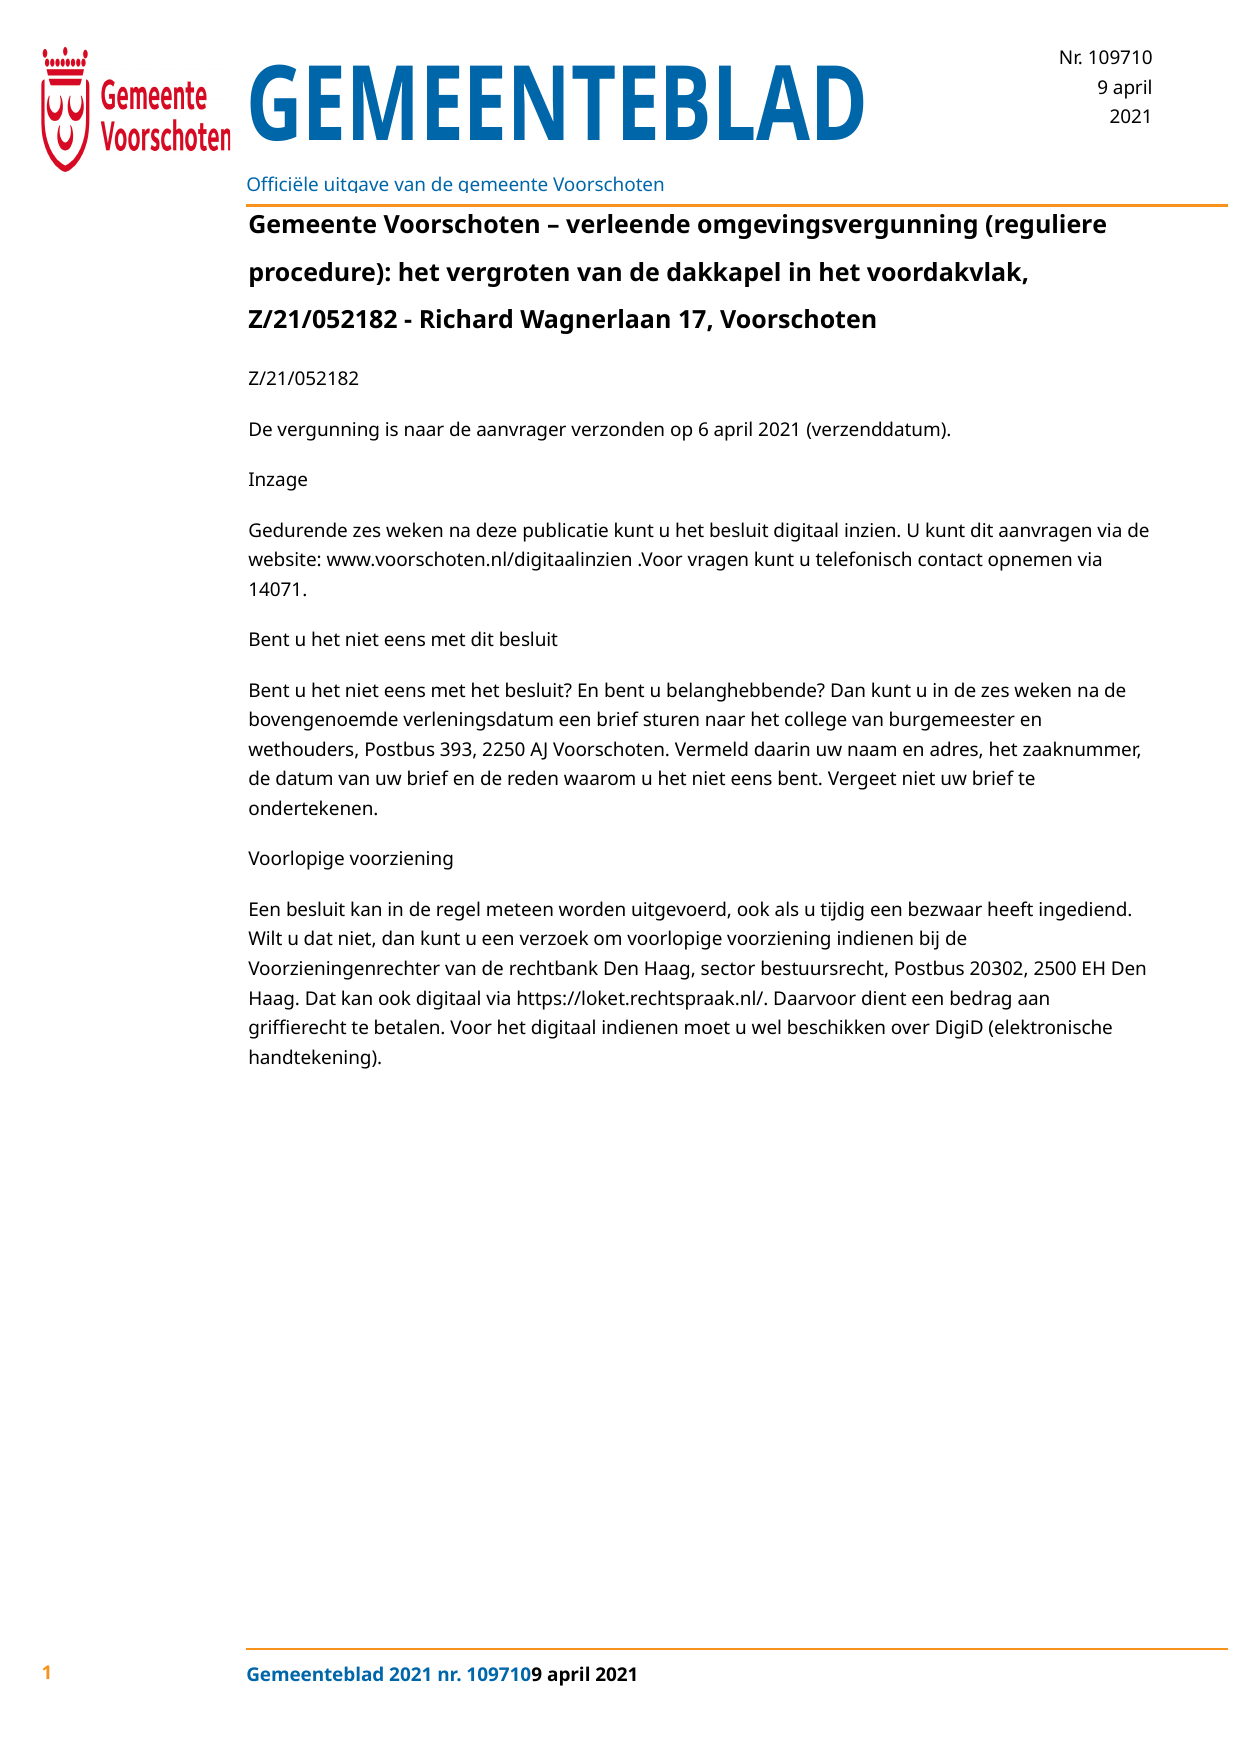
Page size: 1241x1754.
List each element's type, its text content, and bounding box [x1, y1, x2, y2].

text Gedurende zes weken na deze publicatie kunt u het besluit digitaal inzien. U kunt dit aanvragen via de website: www.voorschoten.nl/digitaalinzien .Voor vragen kunt u telefonisch contact opnemen via 14071. [248, 517, 1152, 602]
text Bent u het niet eens met het besluit? En bent u belanghebbende? Dan kunt u in de zes weken na de bovengenoemde verleningsdatum een brief sturen naar het college van burgemeester en wethouders, Postbus 393, 2250 AJ Voorschoten. Vermeld daarin uw naam en adres, het zaaknummer, de datum van uw brief en de reden waarom u het niet eens bent. Vergeet niet uw brief te ondertekenen. [248, 677, 1152, 821]
text Bent u het niet eens met dit besluit [248, 626, 1152, 652]
text Inzage [248, 466, 1152, 492]
text Voorlopige voorziening [248, 846, 1152, 871]
text Gemeente Voorschoten – verleende omgevingsvergunning (reguliere procedure): het vergroten van de dakkapel in het voordakvlak, Z/21/052182 - Richard Wagnerlaan 17, Voorschoten [248, 207, 1152, 336]
text De vergunning is naar de aanvrager verzonden op 6 april 2021 (verzenddatum). [248, 416, 1152, 442]
text Een besluit kan in de regel meteen worden uitgevoerd, ook als u tijdig een bezwaar heeft ingediend. Wilt u dat niet, dan kunt u een verzoek om voorlopige voorziening indienen bij de Voorzieningenrechter van de rechtbank Den Haag, sector bestuursrecht, Postbus 20302, 2500 EH Den Haag. Dat kan ook digitaal via https://loket.rechtspraak.nl/. Daarvoor dient een bedrag aan griffierecht te betalen. Voor het digitaal indienen moet u wel beschikken over DigiD (elektronische handtekening). [248, 896, 1152, 1069]
text Z/21/052182 [248, 366, 1152, 391]
picture [41, 47, 231, 172]
